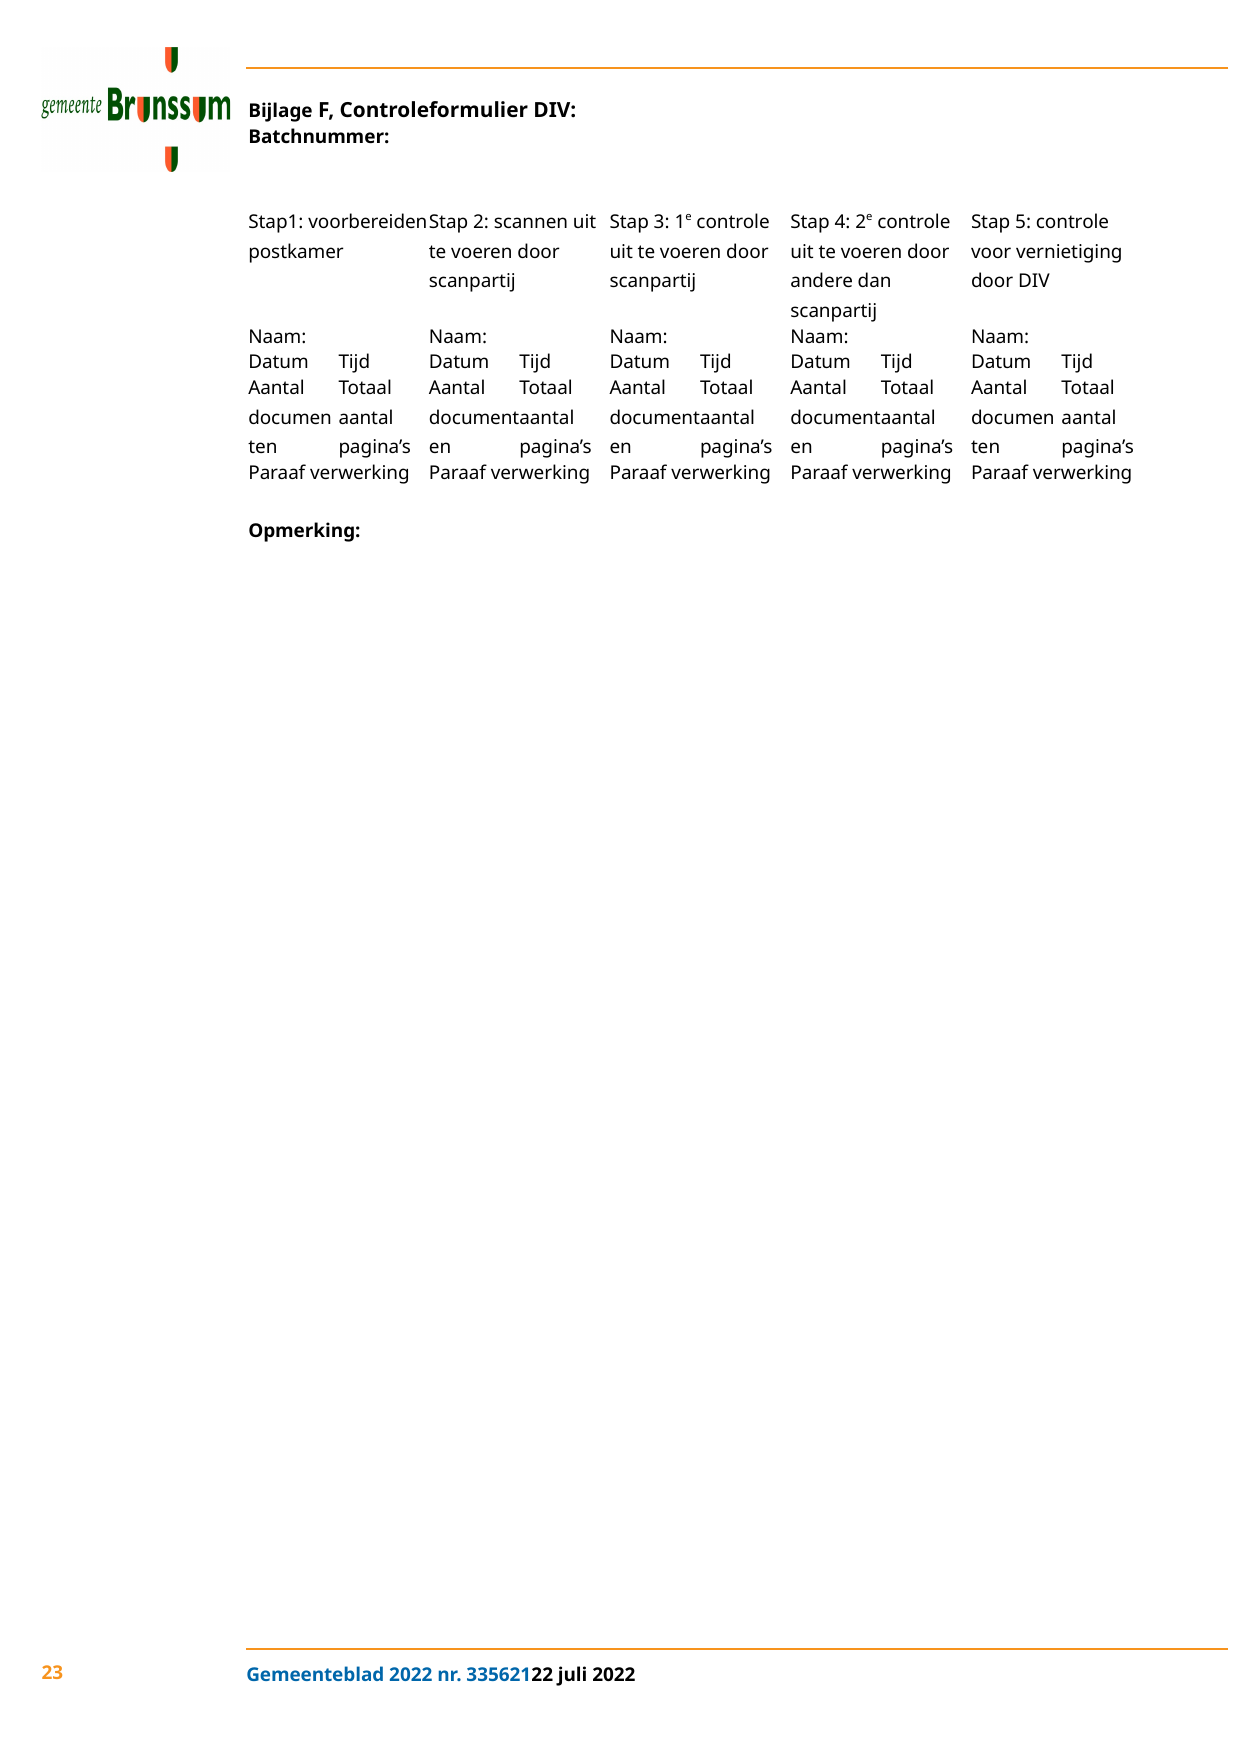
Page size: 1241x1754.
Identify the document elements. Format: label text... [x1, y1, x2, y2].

table_cell Totaal aantal pagina’s [519, 374, 609, 459]
table_header [790, 183, 971, 208]
table_cell Datum [971, 349, 1061, 374]
table_cell Datum [609, 349, 700, 374]
table_cell Stap 5: controle voor vernietiging door DIV [971, 208, 1152, 323]
table_cell Aantal documenten [429, 374, 519, 459]
table_cell Naam: [971, 323, 1152, 348]
text Bijlage F, Controleformulier DIV: [248, 95, 1152, 123]
table_cell Totaal aantal pagina’s [700, 374, 790, 459]
table_cell Stap 2: scannen uit te voeren door scanpartij [429, 208, 609, 323]
table_cell Paraaf verwerking [971, 459, 1152, 485]
table_cell Datum [248, 349, 338, 374]
table_cell Totaal aantal pagina’s [881, 374, 971, 459]
table_cell Naam: [429, 323, 609, 348]
table_cell Totaal aantal pagina’s [1061, 374, 1152, 459]
table_cell Aantal documenten [248, 374, 338, 459]
table_cell Paraaf verwerking [790, 459, 971, 485]
table_cell Paraaf verwerking [248, 459, 429, 485]
table_cell Aantal documenten [609, 374, 700, 459]
table_cell Datum [790, 349, 881, 374]
table_header [609, 183, 790, 208]
table_cell Paraaf verwerking [429, 459, 609, 485]
table_header [971, 183, 1152, 208]
table_cell Datum [429, 349, 519, 374]
table_cell Totaal aantal pagina’s [338, 374, 429, 459]
table_cell Tijd [700, 349, 790, 374]
table_cell Aantal documenten [971, 374, 1061, 459]
table_cell Paraaf verwerking [609, 459, 790, 485]
table_cell Aantal documenten [790, 374, 881, 459]
table_cell Naam: [248, 323, 429, 348]
table_header [248, 183, 429, 208]
text Batchnummer: [248, 123, 1152, 149]
table_cell Stap 3: 1e controle uit te voeren door scanpartij [609, 208, 790, 323]
table_cell Tijd [881, 349, 971, 374]
table_header [429, 183, 609, 208]
table_cell Tijd [338, 349, 429, 374]
table_cell Stap1: voorbereiden postkamer [248, 208, 429, 323]
table_cell Tijd [519, 349, 609, 374]
text Opmerking: [248, 518, 1152, 543]
table_cell Naam: [609, 323, 790, 348]
table_cell Tijd [1061, 349, 1152, 374]
picture [41, 47, 231, 172]
table_cell Naam: [790, 323, 971, 348]
table_cell Stap 4: 2e controle uit te voeren door andere dan scanpartij [790, 208, 971, 323]
